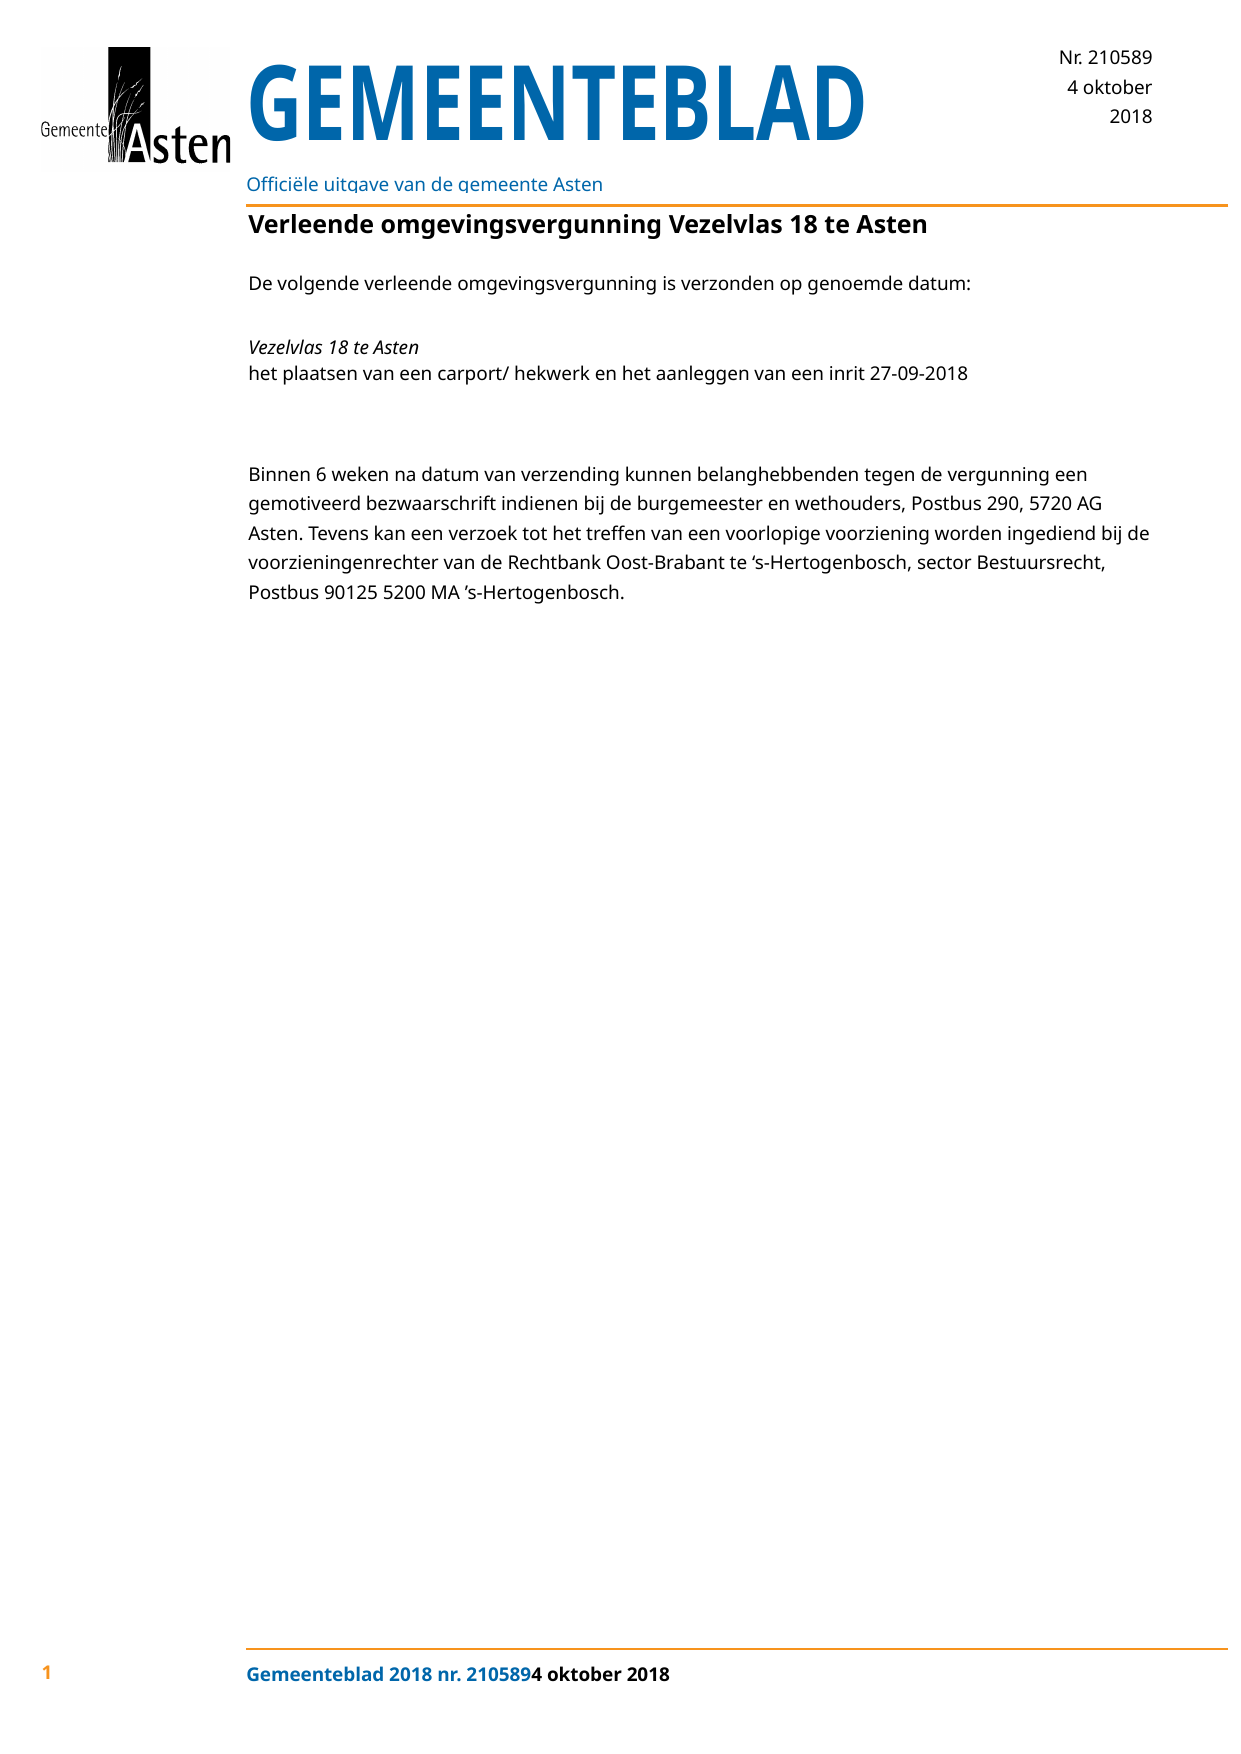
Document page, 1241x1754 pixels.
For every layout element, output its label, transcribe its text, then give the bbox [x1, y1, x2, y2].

text het plaatsen van een carport/ hekwerk en het aanleggen van een inrit 27-09-2018 [248, 360, 1152, 386]
text De volgende verleende omgevingsvergunning is verzonden op genoemde datum: [248, 270, 1152, 296]
text Verleende omgevingsvergunning Vezelvlas 18 te Asten [248, 207, 1152, 241]
text Binnen 6 weken na datum van verzending kunnen belanghebbenden tegen de vergunning een gemotiveerd bezwaarschrift indienen bij de burgemeester en wethouders, Postbus 290, 5720 AG Asten. Tevens kan een verzoek tot het treffen van een voorlopige voorziening worden ingediend bij de voorzieningenrechter van de Rechtbank Oost-Brabant te ‘s-Hertogenbosch, sector Bestuursrecht, Postbus 90125 5200 MA ’s-Hertogenbosch. [248, 461, 1152, 605]
picture [41, 47, 231, 172]
text Vezelvlas 18 te Asten [248, 334, 1152, 360]
